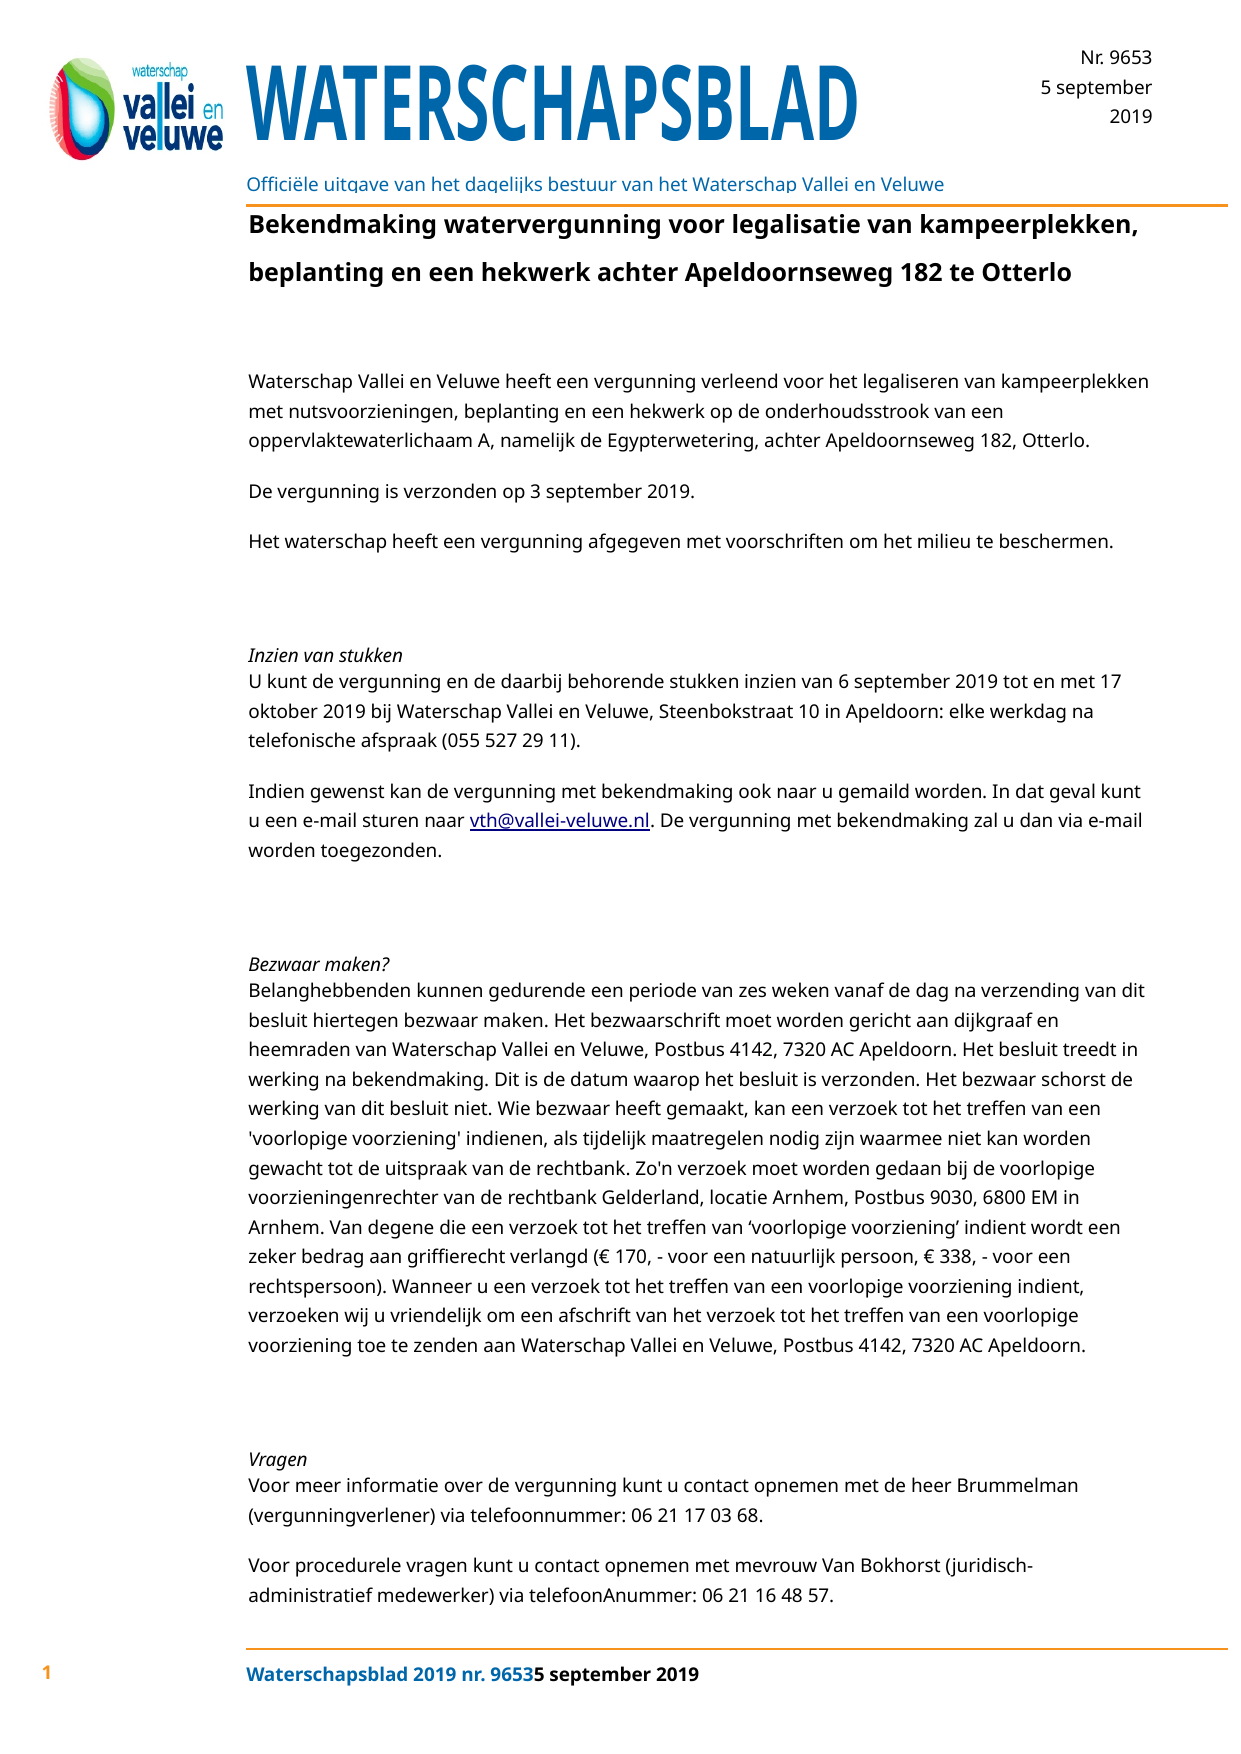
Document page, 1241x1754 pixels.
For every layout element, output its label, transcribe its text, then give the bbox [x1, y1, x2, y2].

text Voor procedurele vragen kunt u contact opnemen met mevrouw Van Bokhorst (juridisch-administratief medewerker) via telefoonAnummer: 06 21 16 48 57. [248, 1552, 1152, 1608]
text Het waterschap heeft een vergunning afgegeven met voorschriften om het milieu te beschermen. [248, 528, 1152, 554]
text U kunt de vergunning en de daarbij behorende stukken inzien van 6 september 2019 tot en met 17 oktober 2019 bij Waterschap Vallei en Veluwe, Steenbokstraat 10 in Apeldoorn: elke werkdag na telefonische afspraak (055 527 29 11). [248, 668, 1152, 753]
picture [41, 47, 231, 172]
text Bekendmaking watervergunning voor legalisatie van kampeerplekken, beplanting en een hekwerk achter Apeldoornseweg 182 te Otterlo [248, 207, 1152, 288]
text Vragen [248, 1447, 1152, 1472]
text De vergunning is verzonden op 3 september 2019. [248, 478, 1152, 504]
text Inzien van stukken [248, 643, 1152, 668]
text Voor meer informatie over de vergunning kunt u contact opnemen met de heer Brummelman (vergunningverlener) via telefoonnummer: 06 21 17 03 68. [248, 1472, 1152, 1528]
text Waterschap Vallei en Veluwe heeft een vergunning verleend voor het legaliseren van kampeerplekken met nutsvoorzieningen, beplanting en een hekwerk op de onderhoudsstrook van een oppervlaktewaterlichaam A, namelijk de Egypterwetering, achter Apeldoornseweg 182, Otterlo. [248, 368, 1152, 453]
text Belanghebbenden kunnen gedurende een periode van zes weken vanaf de dag na verzending van dit besluit hiertegen bezwaar maken. Het bezwaarschrift moet worden gericht aan dijkgraaf en heemraden van Waterschap Vallei en Veluwe, Postbus 4142, 7320 AC Apeldoorn. Het besluit treedt in werking na bekendmaking. Dit is de datum waarop het besluit is verzonden. Het bezwaar schorst de werking van dit besluit niet. Wie bezwaar heeft gemaakt, kan een verzoek tot het treffen van een 'voorlopige voorziening' indienen, als tijdelijk maatregelen nodig zijn waarmee niet kan worden gewacht tot de uitspraak van de rechtbank. Zo'n verzoek moet worden gedaan bij de voorlopige voorzieningenrechter van de rechtbank Gelderland, locatie Arnhem, Postbus 9030, 6800 EM in Arnhem. Van degene die een verzoek tot het treffen van ‘voorlopige voorziening’ indient wordt een zeker bedrag aan griffierecht verlangd (€ 170, - voor een natuurlijk persoon, € 338, - voor een rechtspersoon). Wanneer u een verzoek tot het treffen van een voorlopige voorziening indient, verzoeken wij u vriendelijk om een afschrift van het verzoek tot het treffen van een voorlopige voorziening toe te zenden aan Waterschap Vallei en Veluwe, Postbus 4142, 7320 AC Apeldoorn. [248, 977, 1152, 1358]
text Indien gewenst kan de vergunning met bekendmaking ook naar u gemaild worden. In dat geval kunt u een e-mail sturen naar vth@vallei-veluwe.nl. De vergunning met bekendmaking zal u dan via e-mail worden toegezonden. [248, 778, 1152, 863]
text Bezwaar maken? [248, 952, 1152, 977]
